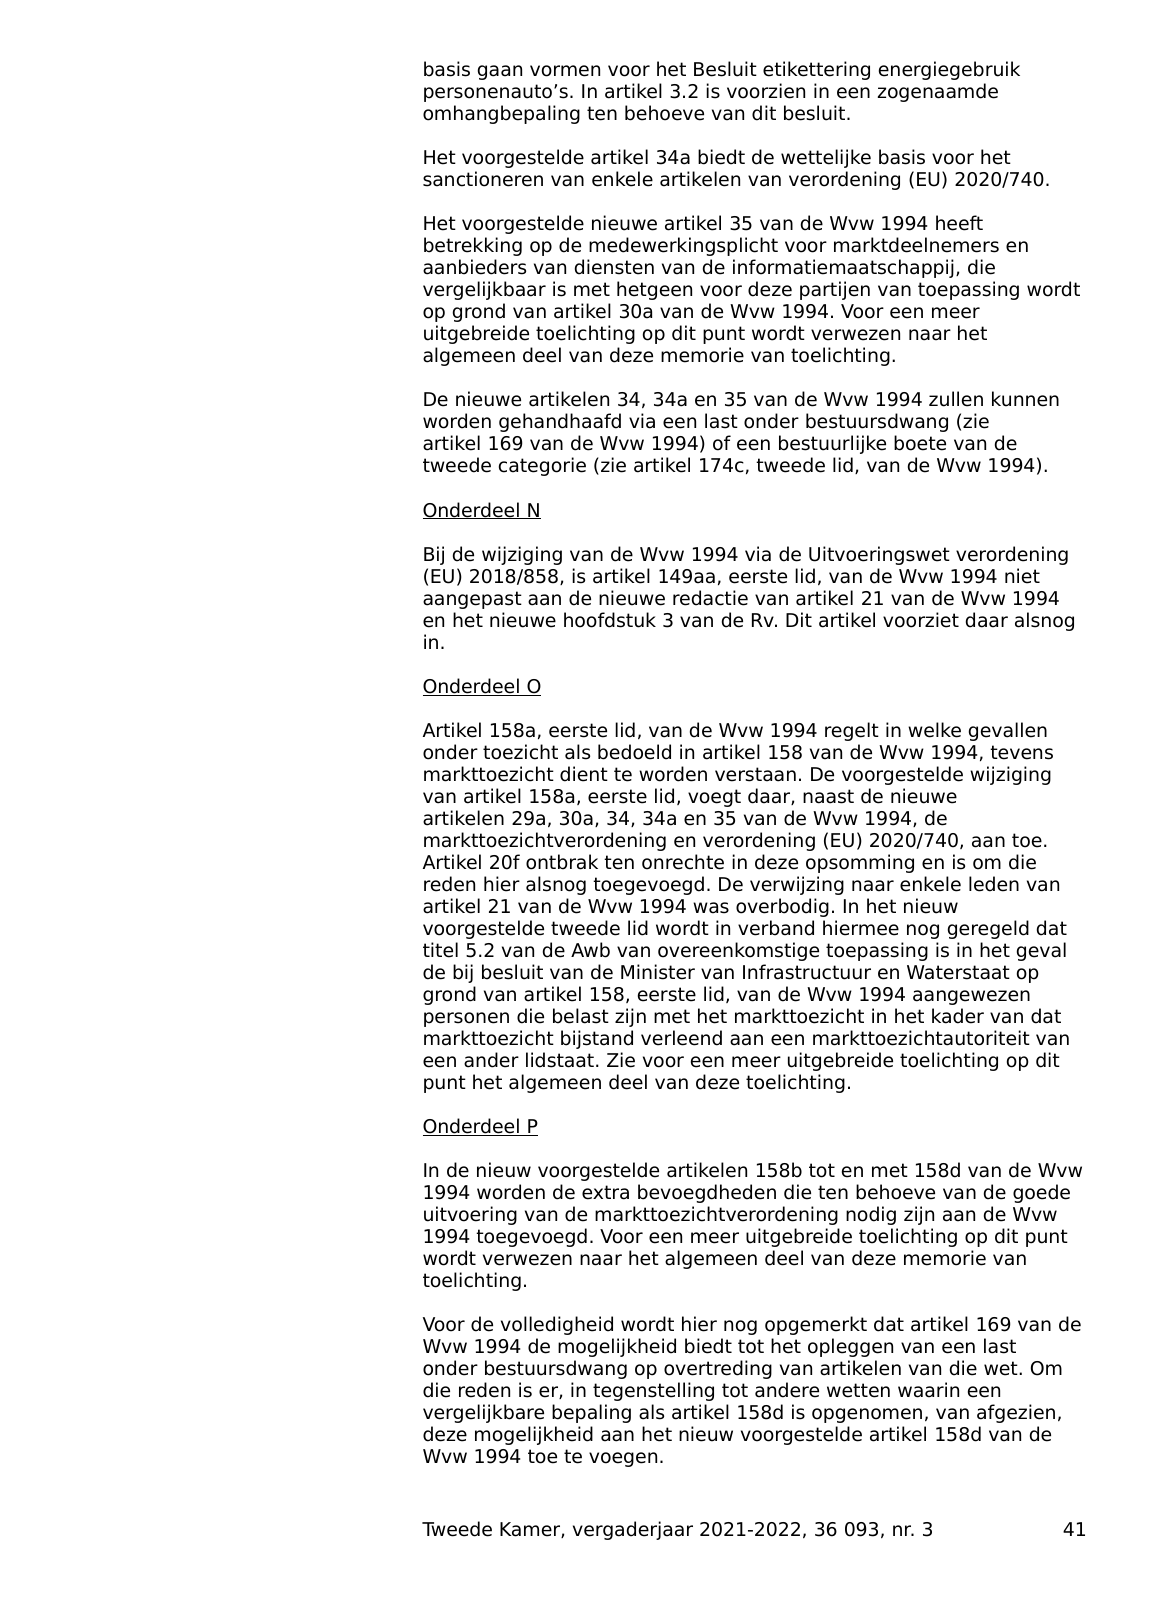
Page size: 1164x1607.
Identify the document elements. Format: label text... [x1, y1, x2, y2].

text Artikel 158a, eerste lid, van de Wvw 1994 regelt in welke gevallen onder toezicht als bedoeld in artikel 158 van de Wvw 1994, tevens markttoezicht dient te worden verstaan. De voorgestelde wijziging van artikel 158a, eerste lid, voegt daar, naast de nieuwe artikelen 29a, 30a, 34, 34a en 35 van de Wvw 1994, de markttoezichtverordening en verordening (EU) 2020/740, aan toe. Artikel 20f ontbrak ten onrechte in deze opsomming en is om die reden hier alsnog toegevoegd. De verwijzing naar enkele leden van artikel 21 van de Wvw 1994 was overbodig. In het nieuw voorgestelde tweede lid wordt in verband hiermee nog geregeld dat titel 5.2 van de Awb van overeenkomstige toepassing is in het geval de bij besluit van de Minister van Infrastructuur en Waterstaat op grond van artikel 158, eerste lid, van de Wvw 1994 aangewezen personen die belast zijn met het markttoezicht in het kader van dat markttoezicht bijstand verleend aan een markttoezichtautoriteit van een ander lidstaat. Zie voor een meer uitgebreide toelichting op dit punt het algemeen deel van deze toelichting. [422, 720, 1087, 1093]
subtitle Onderdeel N [422, 499, 1087, 521]
text basis gaan vormen voor het Besluit etikettering energiegebruik personenauto’s. In artikel 3.2 is voorzien in een zogenaamde omhangbepaling ten behoeve van dit besluit. [422, 59, 1087, 125]
subtitle Onderdeel P [422, 1116, 1087, 1138]
text De nieuwe artikelen 34, 34a en 35 van de Wvw 1994 zullen kunnen worden gehandhaafd via een last onder bestuursdwang (zie artikel 169 van de Wvw 1994) of een bestuurlijke boete van de tweede categorie (zie artikel 174c, tweede lid, van de Wvw 1994). [422, 389, 1087, 477]
subtitle Onderdeel O [422, 676, 1087, 698]
text Bij de wijziging van de Wvw 1994 via de Uitvoeringswet verordening (EU) 2018/858, is artikel 149aa, eerste lid, van de Wvw 1994 niet aangepast aan de nieuwe redactie van artikel 21 van de Wvw 1994 en het nieuwe hoofdstuk 3 van de Rv. Dit artikel voorziet daar alsnog in. [422, 544, 1087, 653]
text Het voorgestelde artikel 34a biedt de wettelijke basis voor het sanctioneren van enkele artikelen van verordening (EU) 2020/740. [422, 147, 1087, 191]
text In de nieuw voorgestelde artikelen 158b tot en met 158d van de Wvw 1994 worden de extra bevoegdheden die ten behoeve van de goede uitvoering van de markttoezichtverordening nodig zijn aan de Wvw 1994 toegevoegd. Voor een meer uitgebreide toelichting op dit punt wordt verwezen naar het algemeen deel van deze memorie van toelichting. [422, 1160, 1087, 1292]
text Voor de volledigheid wordt hier nog opgemerkt dat artikel 169 van de Wvw 1994 de mogelijkheid biedt tot het opleggen van een last onder bestuursdwang op overtreding van artikelen van die wet. Om die reden is er, in tegenstelling tot andere wetten waarin een vergelijkbare bepaling als artikel 158d is opgenomen, van afgezien, deze mogelijkheid aan het nieuw voorgestelde artikel 158d van de Wvw 1994 toe te voegen. [422, 1314, 1087, 1468]
text Het voorgestelde nieuwe artikel 35 van de Wvw 1994 heeft betrekking op de medewerkingsplicht voor marktdeelnemers en aanbieders van diensten van de informatiemaatschappij, die vergelijkbaar is met hetgeen voor deze partijen van toepassing wordt op grond van artikel 30a van de Wvw 1994. Voor een meer uitgebreide toelichting op dit punt wordt verwezen naar het algemeen deel van deze memorie van toelichting. [422, 213, 1087, 367]
